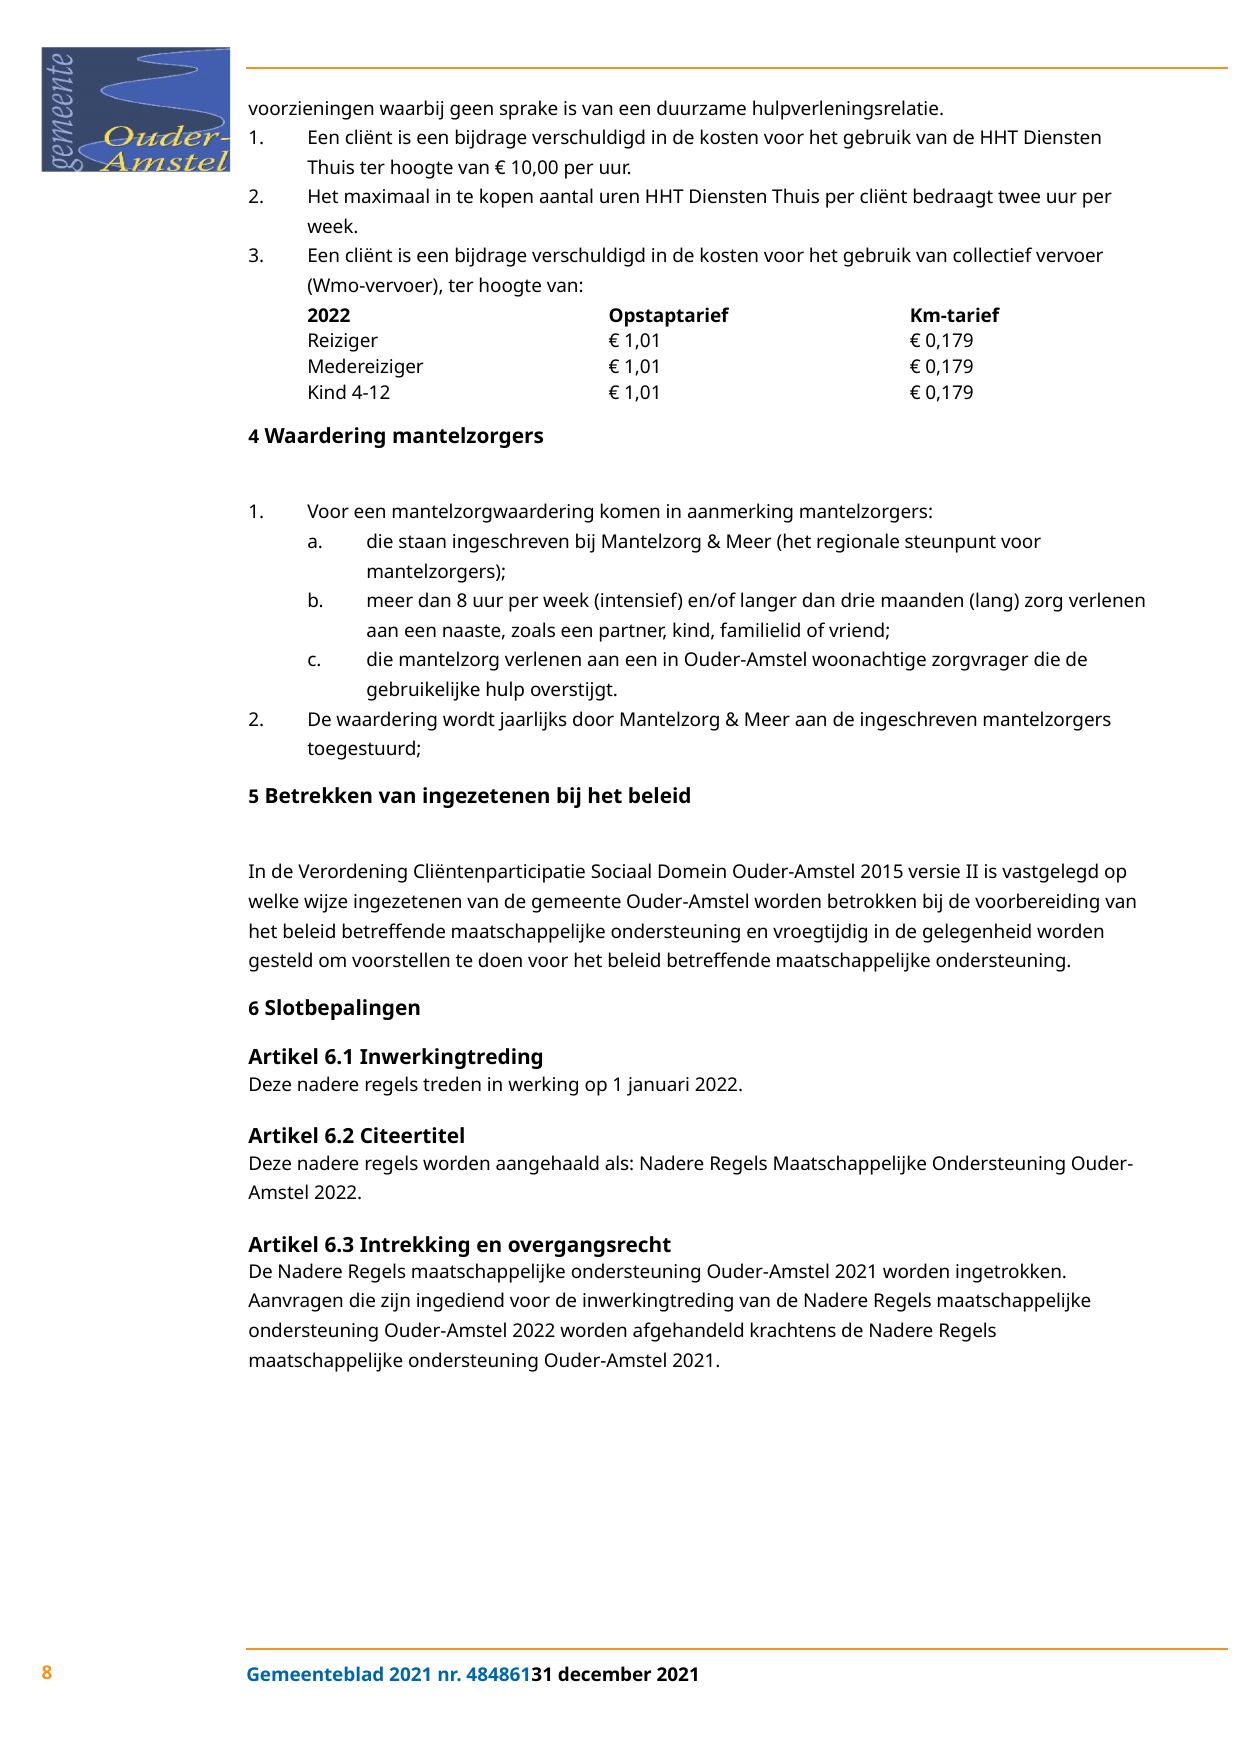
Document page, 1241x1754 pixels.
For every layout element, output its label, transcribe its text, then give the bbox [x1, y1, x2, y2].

text Deze nadere regels worden aangehaald als: Nadere Regels Maatschappelijke Ondersteuning Ouder-Amstel 2022. [248, 1150, 1152, 1205]
picture [41, 47, 231, 172]
text 4 Waardering mantelzorgers [248, 421, 1152, 449]
table_cell Reiziger [307, 328, 608, 353]
table_cell Kind 4-12 [307, 379, 608, 405]
text 5 Betrekken van ingezetenen bij het beleid [248, 781, 1152, 809]
text Artikel 6.1 Inwerkingtreding [248, 1042, 1152, 1071]
text Artikel 6.2 Citeertitel [248, 1121, 1152, 1150]
list die mantelzorg verlenen aan een in Ouder-Amstel woonachtige zorgvrager die de gebruikelijke hulp overstijgt. [307, 647, 1152, 702]
table_header Km-tarief [910, 302, 1211, 328]
list die staan ingeschreven bij Mantelzorg & Meer (het regionale steunpunt voor mantelzorgers); [307, 528, 1152, 584]
list Een cliënt is een bijdrage verschuldigd in de kosten voor het gebruik van de HHT Diensten Thuis ter hoogte van € 10,00 per uur. [248, 124, 1152, 180]
table_cell € 0,179 [910, 354, 1211, 379]
table_cell € 1,01 [608, 328, 909, 353]
text Artikel 6.3 Intrekking en overgangsrecht [248, 1230, 1152, 1258]
table_cell € 0,179 [910, 379, 1211, 405]
list De waardering wordt jaarlijks door Mantelzorg & Meer aan de ingeschreven mantelzorgers toegestuurd; [248, 706, 1152, 761]
text 6 Slotbepalingen [248, 993, 1152, 1022]
text voorzieningen waarbij geen sprake is van een duurzame hulpverleningsrelatie. [248, 95, 1152, 121]
table_cell € 0,179 [910, 328, 1211, 353]
text Deze nadere regels treden in werking op 1 januari 2022. [248, 1071, 1152, 1097]
list Voor een mantelzorgwaardering komen in aanmerking mantelzorgers: [248, 499, 1152, 524]
table_cell € 1,01 [608, 379, 909, 405]
table_cell € 1,01 [608, 354, 909, 379]
text De Nadere Regels maatschappelijke ondersteuning Ouder-Amstel 2021 worden ingetrokken. Aanvragen die zijn ingediend voor de inwerkingtreding van de Nadere Regels maatschappelijke ondersteuning Ouder-Amstel 2022 worden afgehandeld krachtens de Nadere Regels maatschappelijke ondersteuning Ouder-Amstel 2021. [248, 1258, 1152, 1373]
table_cell Medereiziger [307, 354, 608, 379]
text In de Verordening Cliëntenparticipatie Sociaal Domein Ouder-Amstel 2015 versie II is vastgelegd op welke wijze ingezetenen van de gemeente Ouder-Amstel worden betrokken bij de voorbereiding van het beleid betreffende maatschappelijke ondersteuning en vroegtijdig in de gelegenheid worden gesteld om voorstellen te doen voor het beleid betreffende maatschappelijke ondersteuning. [248, 859, 1152, 973]
list meer dan 8 uur per week (intensief) en/of langer dan drie maanden (lang) zorg verlenen aan een naaste, zoals een partner, kind, familielid of vriend; [307, 587, 1152, 643]
list Een cliënt is een bijdrage verschuldigd in de kosten voor het gebruik van collectief vervoer (Wmo-vervoer), ter hoogte van: [248, 243, 1152, 298]
table_header Opstaptarief [608, 302, 909, 328]
table_header 2022 [307, 302, 608, 328]
list Het maximaal in te kopen aantal uren HHT Diensten Thuis per cliënt bedraagt twee uur per week. [248, 183, 1152, 239]
